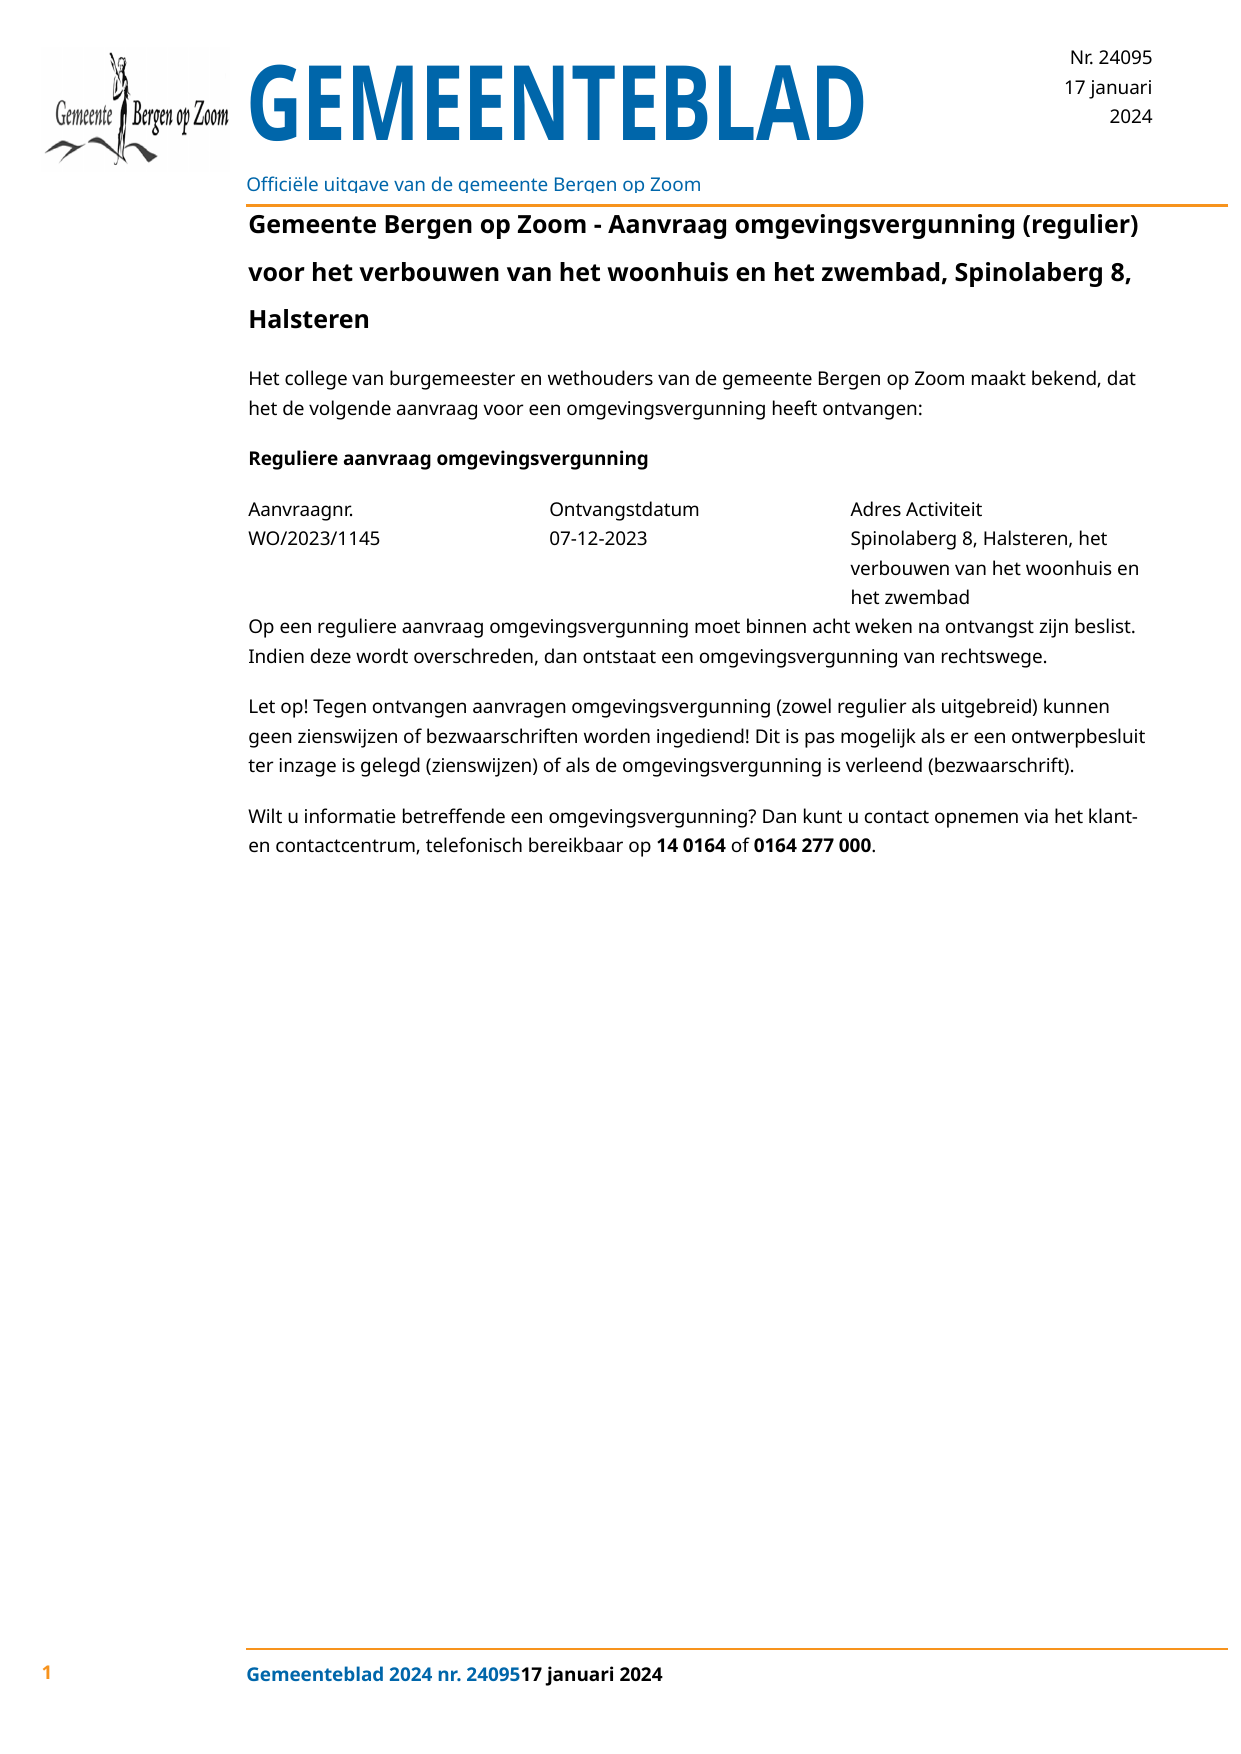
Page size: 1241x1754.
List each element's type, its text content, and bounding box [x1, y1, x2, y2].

table_header Spinolaberg 8, Halsteren, het verbouwen van het woonhuis en het zwembad [850, 525, 1152, 610]
text Het college van burgemeester en wethouders van de gemeente Bergen op Zoom maakt bekend, dat het de volgende aanvraag voor een omgevingsvergunning heeft ontvangen: [248, 366, 1152, 421]
table_header WO/2023/1145 [248, 525, 549, 610]
table_header Aanvraagnr. [248, 496, 549, 522]
text Op een reguliere aanvraag omgevingsvergunning moet binnen acht weken na ontvangst zijn beslist. Indien deze wordt overschreden, dan ontstaat een omgevingsvergunning van rechtswege. [248, 613, 1152, 668]
picture [41, 47, 231, 172]
text Gemeente Bergen op Zoom - Aanvraag omgevingsvergunning (regulier) voor het verbouwen van het woonhuis en het zwembad, Spinolaberg 8, Halsteren [248, 207, 1152, 336]
table_header 07-12-2023 [549, 525, 850, 610]
text Reguliere aanvraag omgevingsvergunning [248, 446, 1152, 471]
text Let op! Tegen ontvangen aanvragen omgevingsvergunning (zowel regulier als uitgebreid) kunnen geen zienswijzen of bezwaarschriften worden ingediend! Dit is pas mogelijk als er een ontwerpbesluit ter inzage is gelegd (zienswijzen) of als de omgevingsvergunning is verleend (bezwaarschrift). [248, 693, 1152, 778]
text Wilt u informatie betreffende een omgevingsvergunning? Dan kunt u contact opnemen via het klant- en contactcentrum, telefonisch bereikbaar op 14 0164 of 0164 277 000. [248, 803, 1152, 858]
table_header Ontvangstdatum [549, 496, 850, 522]
table_header Adres Activiteit [850, 496, 1152, 522]
